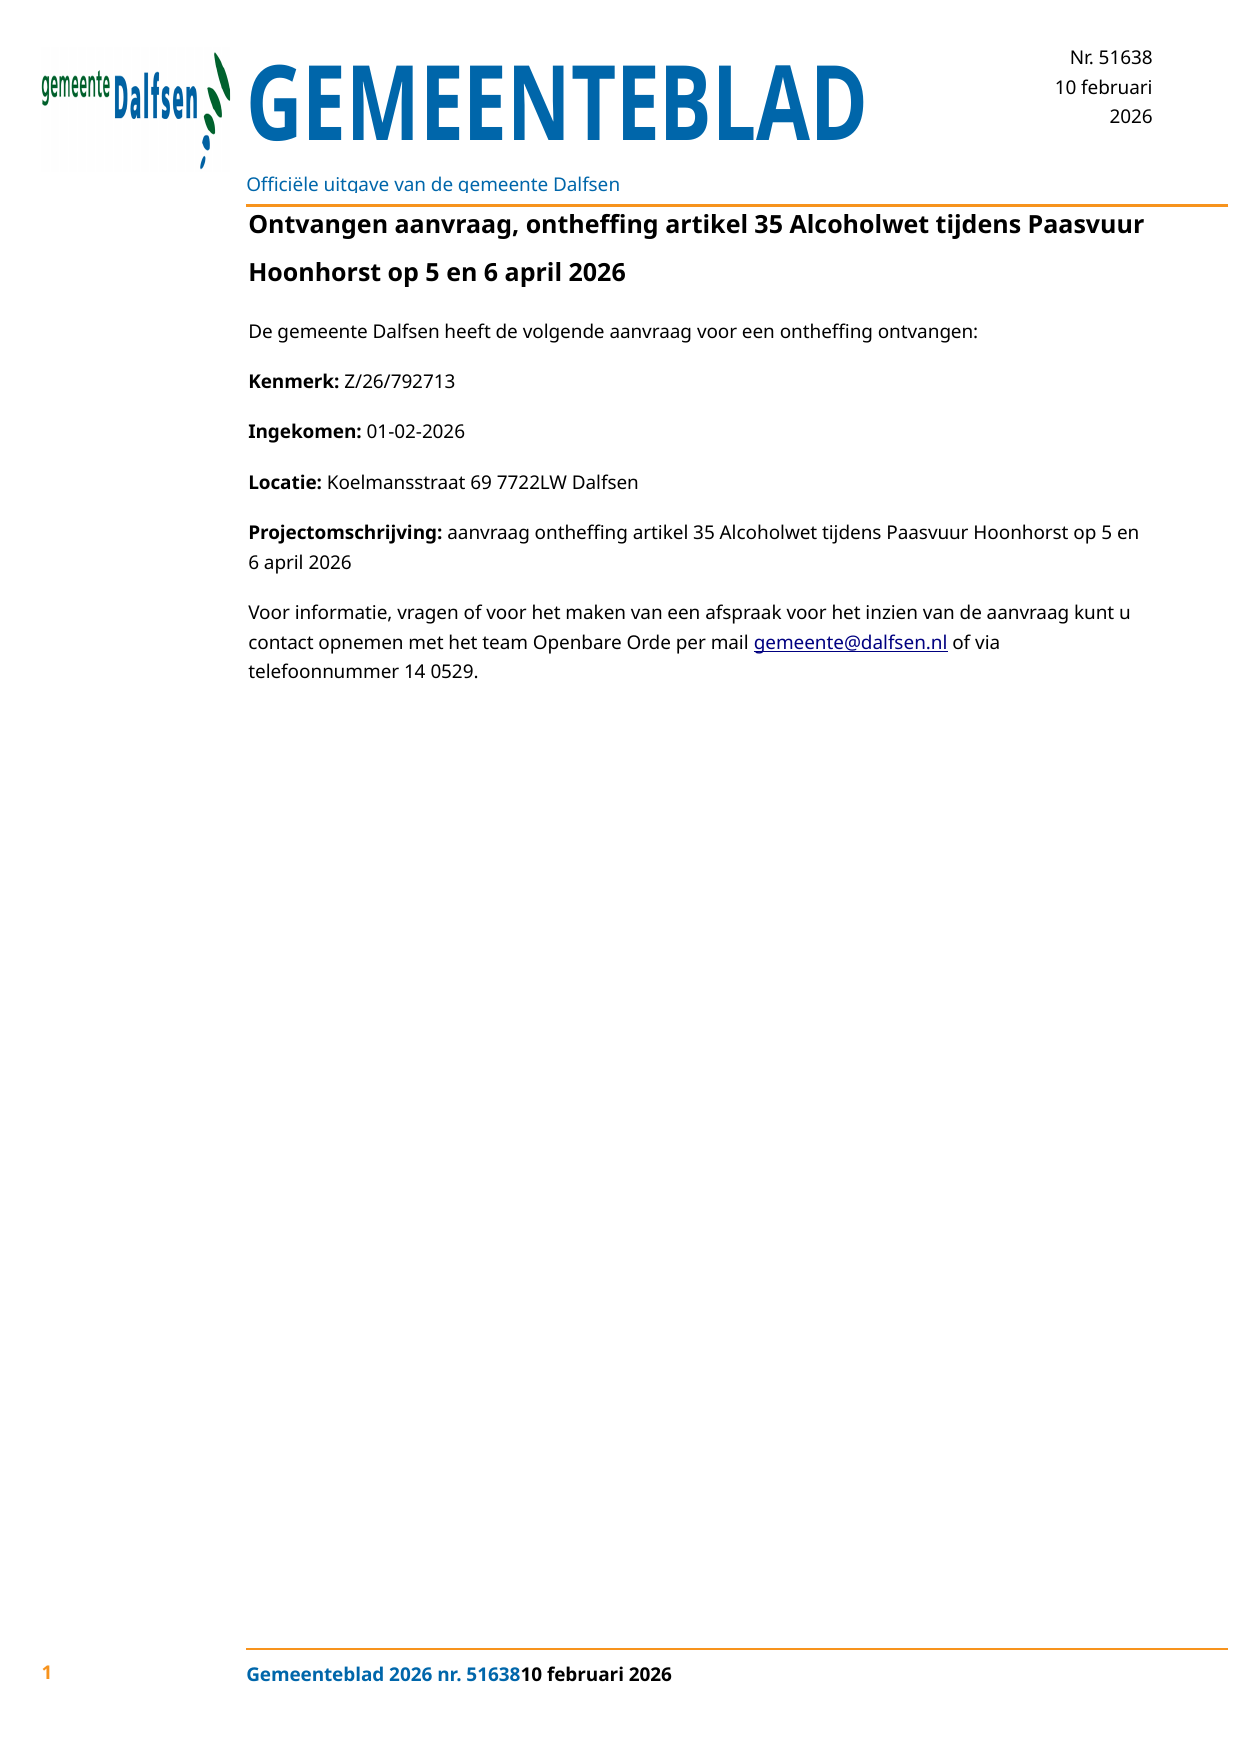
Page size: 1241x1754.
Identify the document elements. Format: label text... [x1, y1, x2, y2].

text Locatie: Koelmansstraat 69 7722LW Dalfsen [248, 469, 1152, 495]
text Ingekomen: 01-02-2026 [248, 419, 1152, 444]
text Ontvangen aanvraag, ontheffing artikel 35 Alcoholwet tijdens Paasvuur Hoonhorst op 5 en 6 april 2026 [248, 207, 1152, 288]
picture [41, 47, 231, 172]
text Kenmerk: Z/26/792713 [248, 368, 1152, 394]
text De gemeente Dalfsen heeft de volgende aanvraag voor een ontheffing ontvangen: [248, 318, 1152, 344]
text Projectomschrijving: aanvraag ontheffing artikel 35 Alcoholwet tijdens Paasvuur Hoonhorst op 5 en 6 april 2026 [248, 519, 1152, 575]
text Voor informatie, vragen of voor het maken van een afspraak voor het inzien van de aanvraag kunt u contact opnemen met het team Openbare Orde per mail gemeente@dalfsen.nl of via telefoonnummer 14 0529. [248, 599, 1152, 684]
